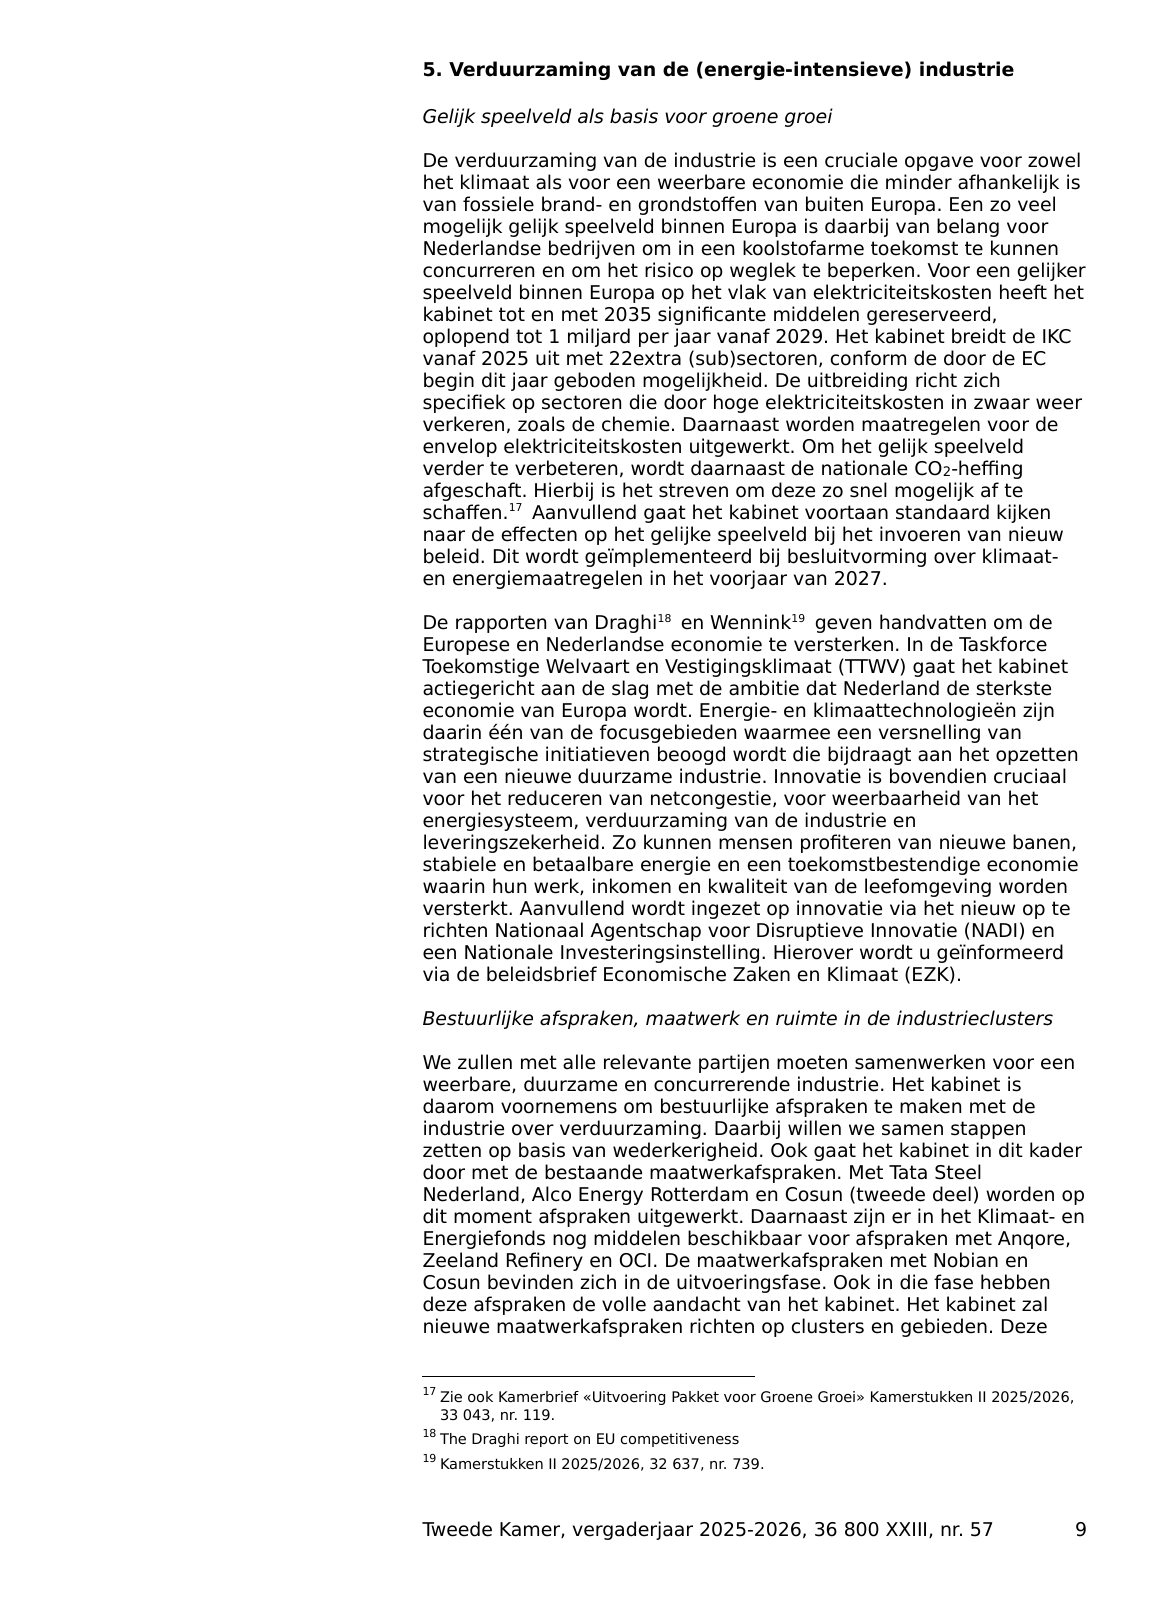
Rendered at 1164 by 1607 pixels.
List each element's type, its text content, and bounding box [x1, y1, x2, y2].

text We zullen met alle relevante partijen moeten samenwerken voor een weerbare, duurzame en concurrerende industrie. Het kabinet is daarom voornemens om bestuurlijke afspraken te maken met de industrie over verduurzaming. Daarbij willen we samen stappen zetten op basis van wederkerigheid. Ook gaat het kabinet in dit kader door met de bestaande maatwerkafspraken. Met Tata Steel Nederland, Alco Energy Rotterdam en Cosun (tweede deel) worden op dit moment afspraken uitgewerkt. Daarnaast zijn er in het Klimaat- en Energiefonds nog middelen beschikbaar voor afspraken met Anqore, Zeeland Refinery en OCI. De maatwerkafspraken met Nobian en Cosun bevinden zich in de uitvoeringsfase. Ook in die fase hebben deze afspraken de volle aandacht van het kabinet. Het kabinet zal nieuwe maatwerkafspraken richten op clusters en gebieden. Deze [422, 1052, 1087, 1338]
text Kamerstukken II 2025/2026, 32 637, nr. 739. [422, 1452, 1087, 1474]
text De verduurzaming van de industrie is een cruciale opgave voor zowel het klimaat als voor een weerbare economie die minder afhankelijk is van fossiele brand- en grondstoffen van buiten Europa. Een zo veel mogelijk gelijk speelveld binnen Europa is daarbij van belang voor Nederlandse bedrijven om in een koolstofarme toekomst te kunnen concurreren en om het risico op weglek te beperken. Voor een gelijker speelveld binnen Europa op het vlak van elektriciteitskosten heeft het kabinet tot en met 2035 significante middelen gereserveerd, oplopend tot 1 miljard per jaar vanaf 2029. Het kabinet breidt de IKC vanaf 2025 uit met 22extra (sub)sectoren, conform de door de EC begin dit jaar geboden mogelijkheid. De uitbreiding richt zich specifiek op sectoren die door hoge elektriciteitskosten in zwaar weer verkeren, zoals de chemie. Daarnaast worden maatregelen voor de envelop elektriciteitskosten uitgewerkt. Om het gelijk speelveld verder te verbeteren, wordt daarnaast de nationale CO2-heffing afgeschaft. Hierbij is het streven om deze zo snel mogelijk af te schaffen. Aanvullend gaat het kabinet voortaan standaard kijken naar de effecten op het gelijke speelveld bij het invoeren van nieuw beleid. Dit wordt geïmplementeerd bij besluitvorming over klimaat- en energiemaatregelen in het voorjaar van 2027. [422, 150, 1087, 590]
text Zie ook Kamerbrief «Uitvoering Pakket voor Groene Groei» Kamerstukken II 2025/2026, 33 043, nr. 119. [422, 1385, 1087, 1424]
subtitle Gelijk speelveld als basis voor groene groei [422, 106, 1087, 128]
text The Draghi report on EU competitiveness [422, 1427, 1087, 1449]
text De rapporten van Draghi en Wennink geven handvatten om de Europese en Nederlandse economie te versterken. In de Taskforce Toekomstige Welvaart en Vestigingsklimaat (TTWV) gaat het kabinet actiegericht aan de slag met de ambitie dat Nederland de sterkste economie van Europa wordt. Energie- en klimaattechnologieën zijn daarin één van de focusgebieden waarmee een versnelling van strategische initiatieven beoogd wordt die bijdraagt aan het opzetten van een nieuwe duurzame industrie. Innovatie is bovendien cruciaal voor het reduceren van netcongestie, voor weerbaarheid van het energiesysteem, verduurzaming van de industrie en leveringszekerheid. Zo kunnen mensen profiteren van nieuwe banen, stabiele en betaalbare energie en een toekomstbestendige economie waarin hun werk, inkomen en kwaliteit van de leefomgeving worden versterkt. Aanvullend wordt ingezet op innovatie via het nieuw op te richten Nationaal Agentschap voor Disruptieve Innovatie (NADI) en een Nationale Investeringsinstelling. Hierover wordt u geïnformeerd via de beleidsbrief Economische Zaken en Klimaat (EZK). [422, 612, 1087, 986]
subtitle 5. Verduurzaming van de (energie-intensieve) industrie [422, 59, 1087, 81]
subtitle Bestuurlijke afspraken, maatwerk en ruimte in de industrieclusters [422, 1008, 1087, 1030]
